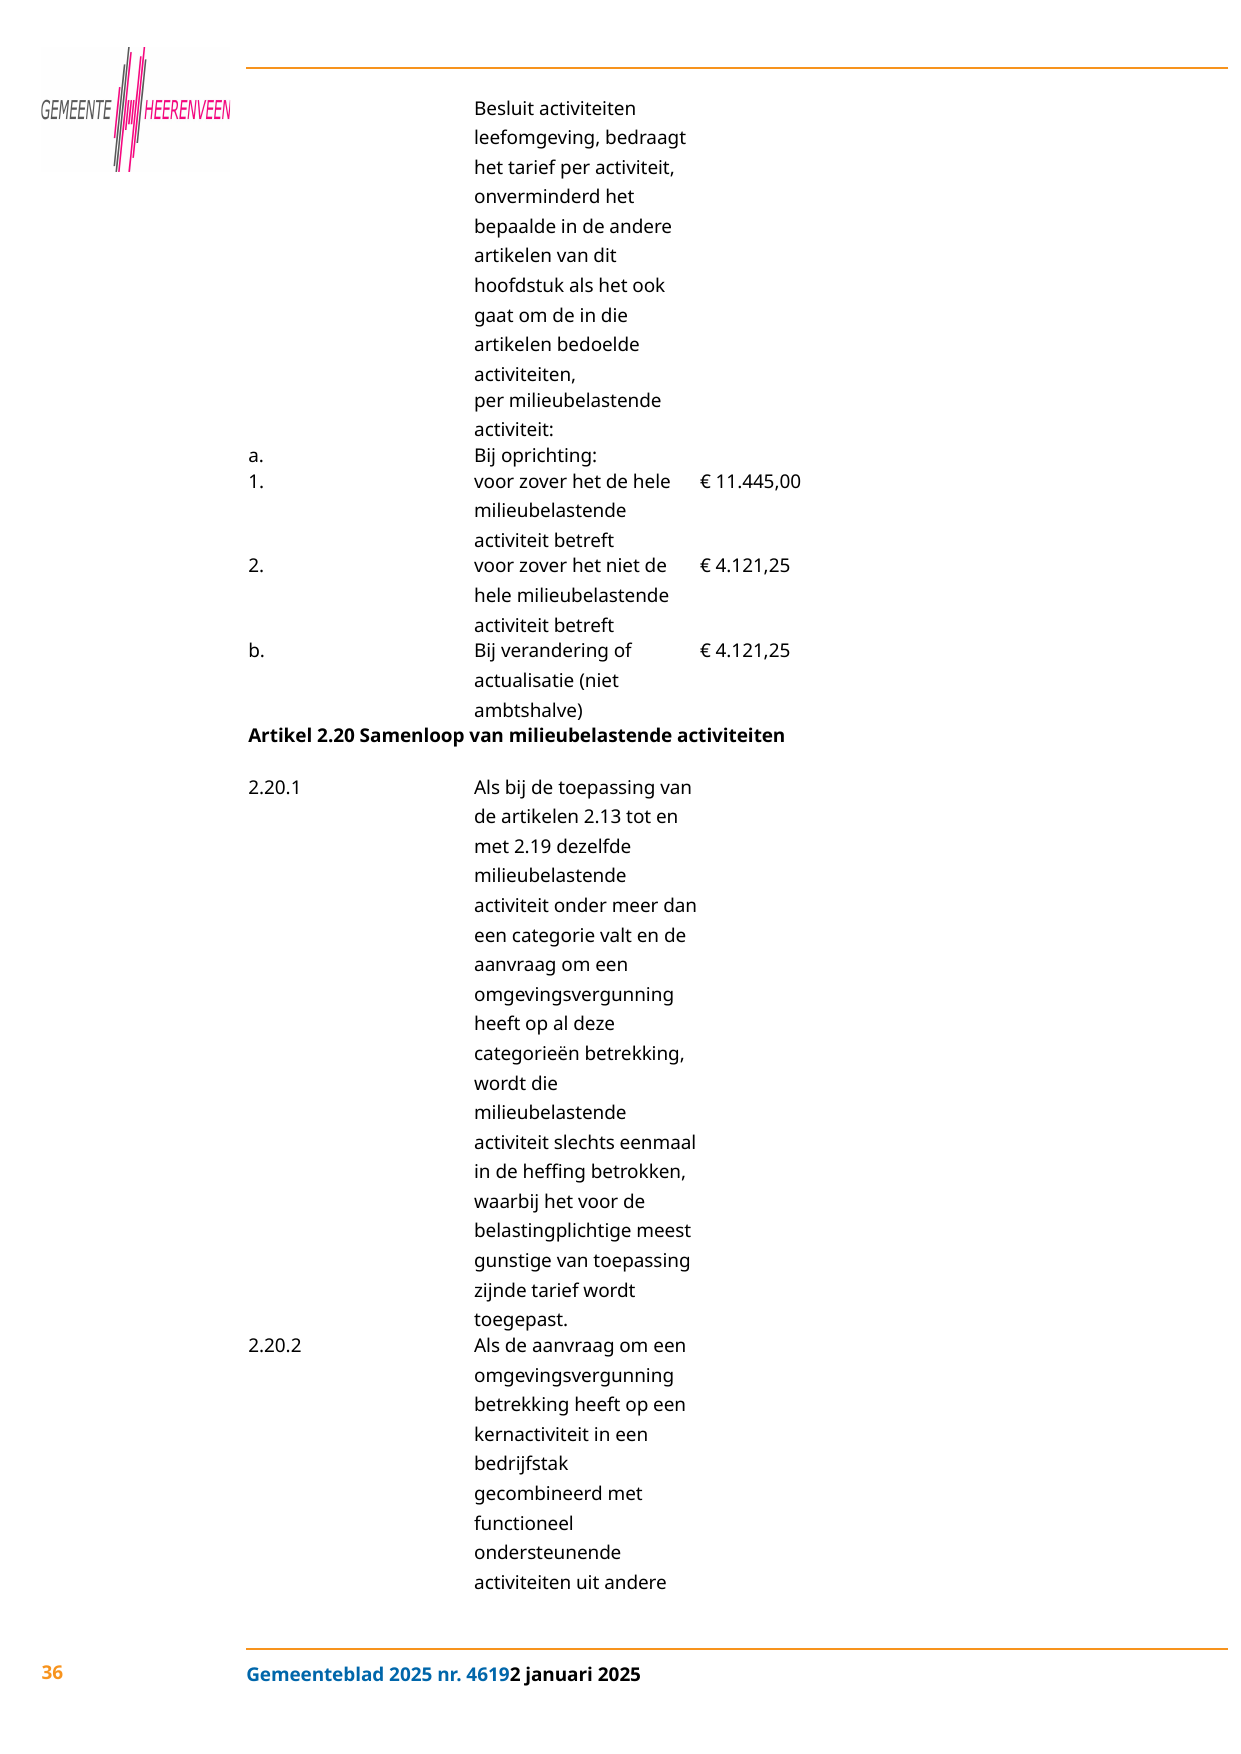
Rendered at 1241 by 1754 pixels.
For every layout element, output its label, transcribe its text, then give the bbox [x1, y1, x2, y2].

table_cell voor zover het de hele milieubelastende activiteit betreft [474, 468, 700, 553]
table_cell 2. [248, 553, 474, 638]
table_cell Bij oprichting: [474, 442, 700, 468]
table_cell [248, 95, 474, 387]
table_cell [926, 468, 1152, 553]
table_cell [700, 95, 926, 387]
table_cell [700, 774, 926, 1332]
table_cell [248, 387, 474, 442]
table_cell per milieubelastende activiteit: [474, 387, 700, 442]
table_cell [474, 748, 700, 774]
table_cell voor zover het niet de hele milieubelastende activiteit betreft [474, 553, 700, 638]
table_cell [926, 553, 1152, 638]
table_cell [926, 774, 1152, 1332]
table_cell [926, 387, 1152, 442]
table_cell 2.20.1 [248, 774, 474, 1332]
picture [41, 47, 231, 172]
table_cell Als bij de toepassing van de artikelen 2.13 tot en met 2.19 dezelfde milieubelastende activiteit onder meer dan een categorie valt en de aanvraag om een omgevingsvergunning heeft op al deze categorieën betrekking, wordt die milieubelastende activiteit slechts eenmaal in de heffing betrokken, waarbij het voor de belastingplichtige meest gunstige van toepassing zijnde tarief wordt toegepast. [474, 774, 700, 1332]
table_cell [248, 748, 474, 774]
table_cell Artikel 2.20 Samenloop van milieubelastende activiteiten [248, 723, 926, 748]
table_cell € 4.121,25 [700, 638, 926, 722]
table_cell [926, 95, 1152, 387]
table_cell Besluit activiteiten leefomgeving, bedraagt het tarief per activiteit, onverminderd het bepaalde in de andere artikelen van dit hoofdstuk als het ook gaat om de in die artikelen bedoelde activiteiten, [474, 95, 700, 387]
table_cell [700, 387, 926, 442]
table_cell [926, 1332, 1152, 1594]
table_cell € 4.121,25 [700, 553, 926, 638]
table_cell Als de aanvraag om een omgevingsvergunning betrekking heeft op een kernactiviteit in een bedrijfstak gecombineerd met functioneel ondersteunende activiteiten uit andere [474, 1332, 700, 1594]
table_cell [700, 442, 926, 468]
table_cell [926, 442, 1152, 468]
table_cell € 11.445,00 [700, 468, 926, 553]
table_cell 2.20.2 [248, 1332, 474, 1594]
table_cell a. [248, 442, 474, 468]
table_cell [926, 748, 1152, 774]
table_cell [700, 748, 926, 774]
table_cell 1. [248, 468, 474, 553]
table_cell [700, 1332, 926, 1594]
table_cell [926, 723, 1152, 748]
table_cell Bij verandering of actualisatie (niet ambtshalve) [474, 638, 700, 722]
table_cell [926, 638, 1152, 722]
table_cell b. [248, 638, 474, 722]
